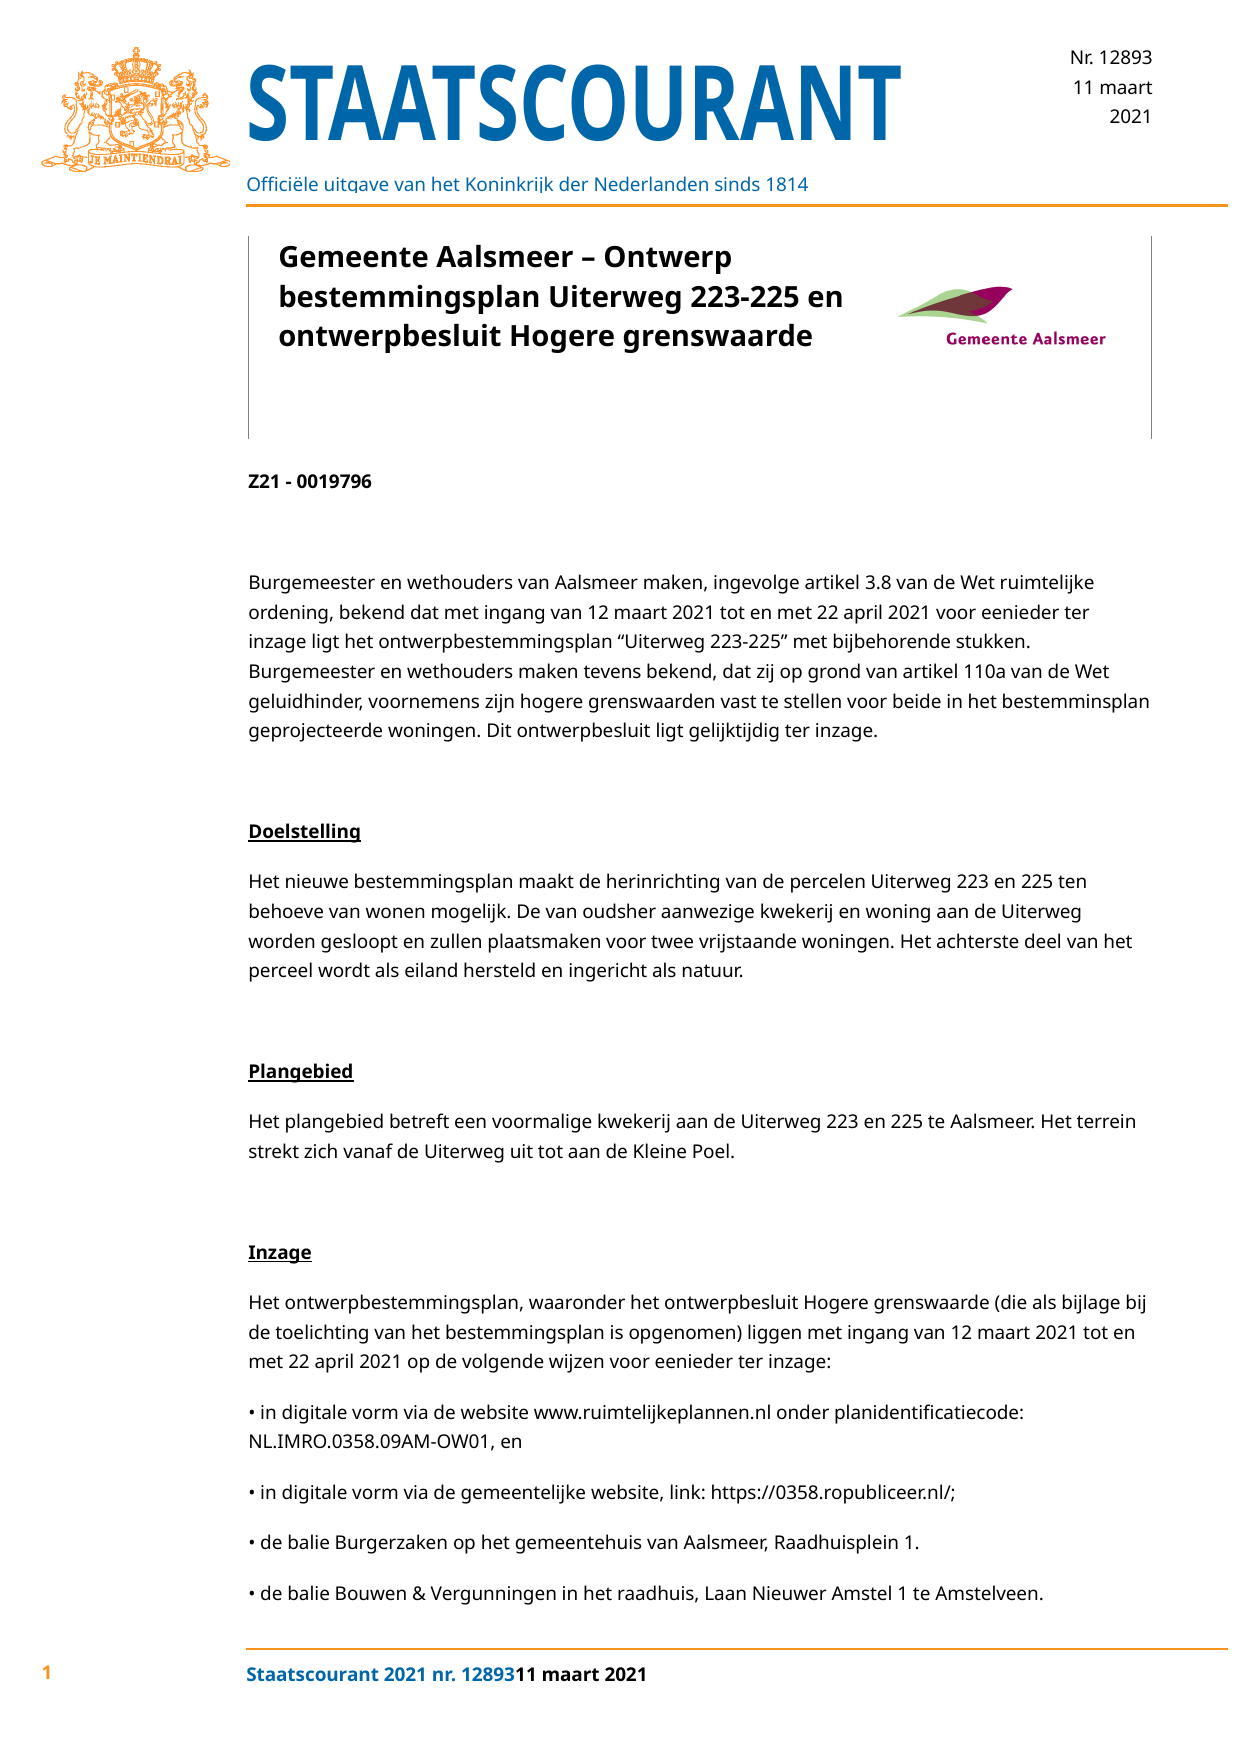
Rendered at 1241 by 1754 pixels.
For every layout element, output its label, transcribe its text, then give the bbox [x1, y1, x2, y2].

text Het nieuwe bestemmingsplan maakt de herinrichting van de percelen Uiterweg 223 en 225 ten behoeve van wonen mogelijk. De van oudsher aanwezige kwekerij en woning aan de Uiterweg worden gesloopt en zullen plaatsmaken voor twee vrijstaande woningen. Het achterste deel van het perceel wordt als eiland hersteld en ingericht als natuur. [248, 869, 1152, 983]
text Inzage [248, 1239, 1152, 1265]
text Het plangebied betreft een voormalige kwekerij aan de Uiterweg 223 en 225 te Aalsmeer. Het terrein strekt zich vanaf de Uiterweg uit tot aan de Kleine Poel. [248, 1109, 1152, 1164]
text Z21 - 0019796 [248, 469, 1152, 494]
text • in digitale vorm via de gemeentelijke website, link: https://0358.ropubliceer.nl/; [248, 1479, 1152, 1505]
text Doelstelling [248, 818, 1152, 844]
text • de balie Burgerzaken op het gemeentehuis van Aalsmeer, Raadhuisplein 1. [248, 1529, 1152, 1555]
text • de balie Bouwen & Vergunningen in het raadhuis, Laan Nieuwer Amstel 1 te Amstelveen. [248, 1580, 1152, 1606]
table_header [1119, 236, 1151, 413]
text • in digitale vorm via de website www.ruimtelijkeplannen.nl onder planidentificatiecode: NL.IMRO.0358.09AM-OW01, en [248, 1399, 1152, 1454]
text Het ontwerpbestemmingsplan, waaronder het ontwerpbesluit Hogere grenswaarde (die als bijlage bij de toelichting van het bestemmingsplan is opgenomen) liggen met ingang van 12 maart 2021 tot en met 22 april 2021 op de volgende wijzen voor eenieder ter inzage: [248, 1289, 1152, 1374]
picture [882, 236, 1119, 414]
table_header [850, 236, 882, 413]
table_header Gemeente Aalsmeer – Ontwerp bestemmingsplan Uiterweg 223-225 en ontwerpbesluit Hogere grenswaarde [249, 236, 850, 439]
table_header [850, 414, 1151, 439]
text Burgemeester en wethouders van Aalsmeer maken, ingevolge artikel 3.8 van de Wet ruimtelijke ordening, bekend dat met ingang van 12 maart 2021 tot en met 22 april 2021 voor eenieder ter inzage ligt het ontwerpbestemmingsplan “Uiterweg 223-225” met bijbehorende stukken. Burgemeester en wethouders maken tevens bekend, dat zij op grond van artikel 110a van de Wet geluidhinder, voornemens zijn hogere grenswaarden vast te stellen voor beide in het bestemminsplan geprojecteerde woningen. Dit ontwerpbesluit ligt gelijktijdig ter inzage. [248, 569, 1152, 743]
picture [41, 47, 231, 172]
text Plangebied [248, 1058, 1152, 1084]
